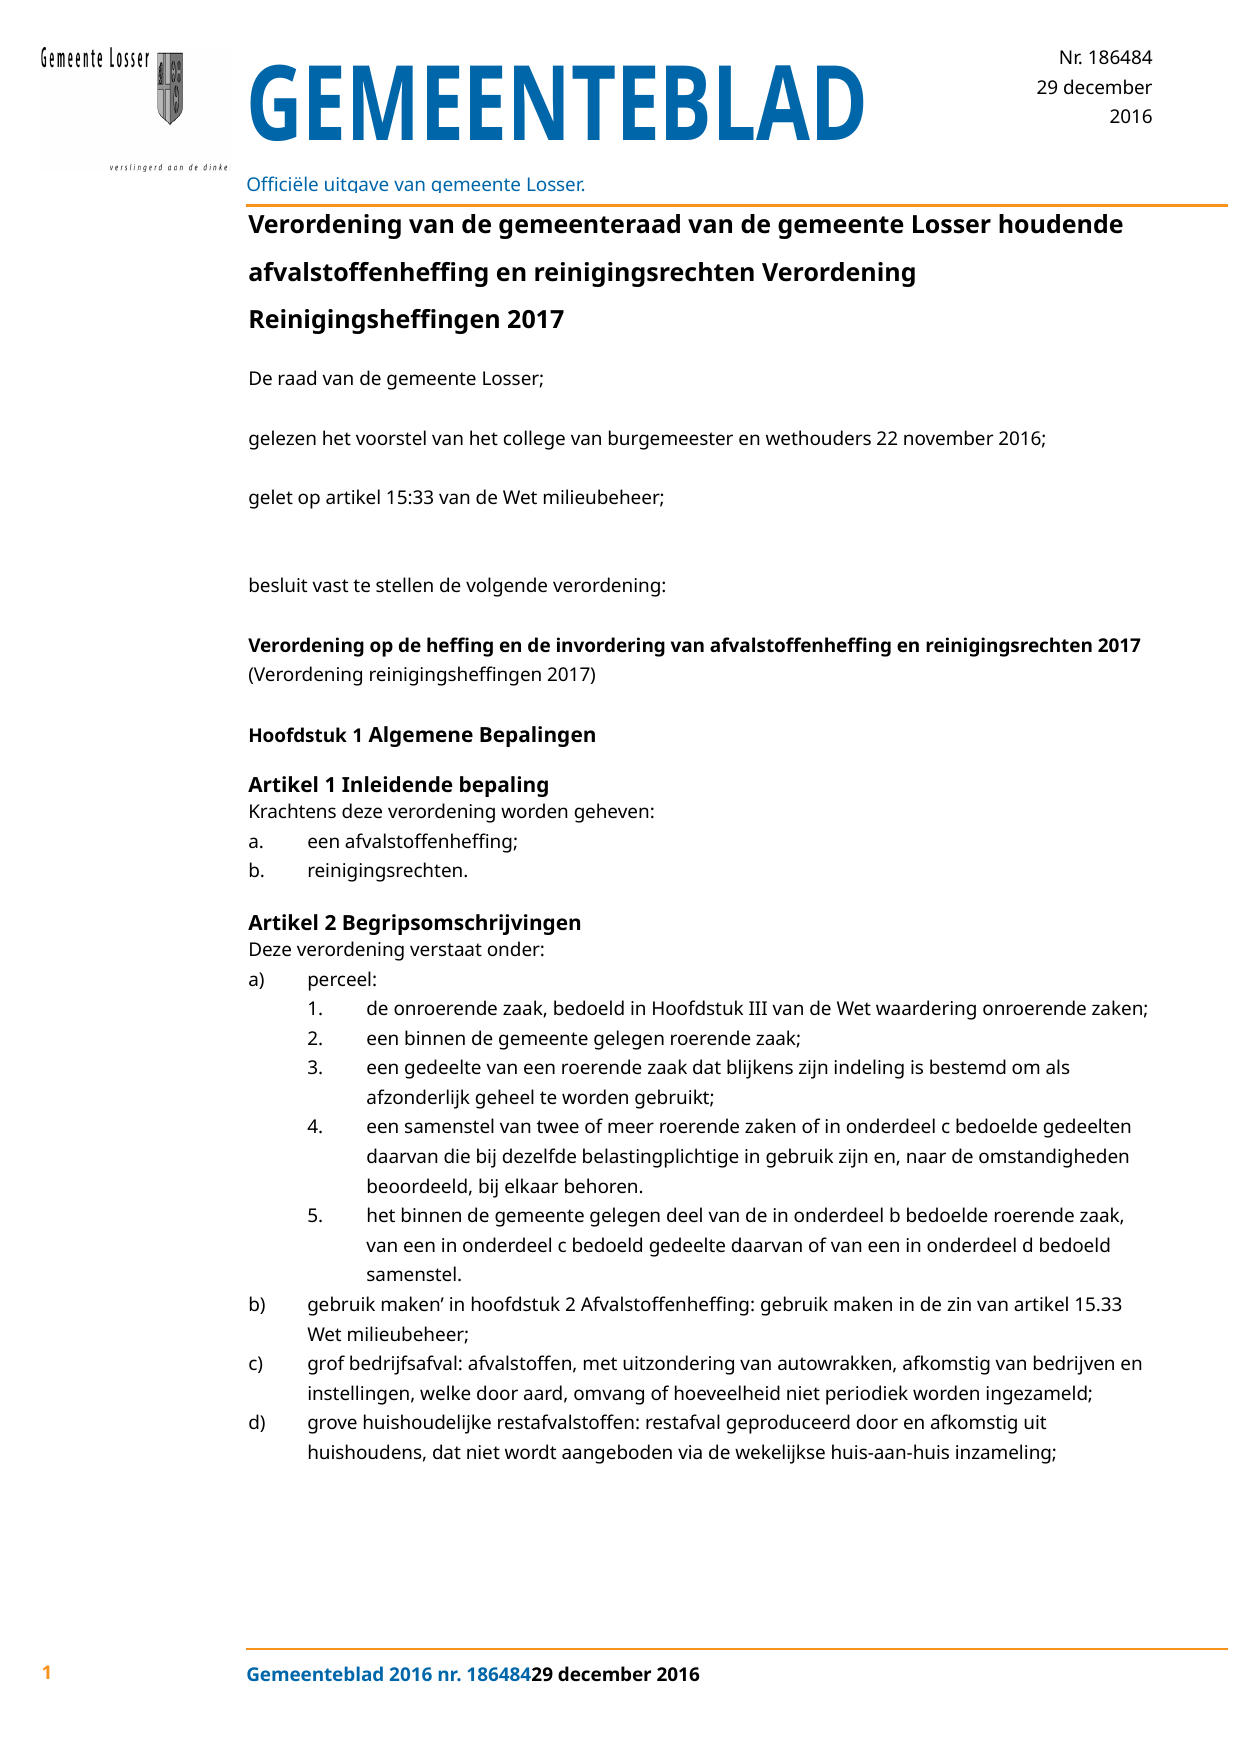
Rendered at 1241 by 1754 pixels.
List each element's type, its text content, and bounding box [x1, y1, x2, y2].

list grof bedrijfsafval: afvalstoffen, met uitzondering van autowrakken, afkomstig van bedrijven en instellingen, welke door aard, omvang of hoeveelheid niet periodiek worden ingezameld; [248, 1350, 1152, 1406]
text gelet op artikel 15:33 van de Wet milieubeheer; [248, 484, 1152, 509]
list reinigingsrechten. [248, 857, 1152, 883]
text De raad van de gemeente Losser; [248, 366, 1152, 391]
text Artikel 1 Inleidende bepaling [248, 770, 1152, 798]
list grove huishoudelijke restafvalstoffen: restafval geproduceerd door en afkomstig uit huishoudens, dat niet wordt aangeboden via de wekelijkse huis-aan-huis inzameling; [248, 1409, 1152, 1465]
list een binnen de gemeente gelegen roerende zaak; [307, 1025, 1152, 1051]
text (Verordening reinigingsheffingen 2017) [248, 661, 1152, 687]
text Artikel 2 Begripsomschrijvingen [248, 908, 1152, 936]
list een gedeelte van een roerende zaak dat blijkens zijn indeling is bestemd om als afzonderlijk geheel te worden gebruikt; [307, 1054, 1152, 1110]
text Verordening van de gemeenteraad van de gemeente Losser houdende afvalstoffenheffing en reinigingsrechten Verordening Reinigingsheffingen 2017 [248, 207, 1152, 336]
picture [41, 47, 231, 172]
text Krachtens deze verordening worden geheven: [248, 798, 1152, 824]
text Deze verordening verstaat onder: [248, 936, 1152, 962]
text gelezen het voorstel van het college van burgemeester en wethouders 22 november 2016; [248, 425, 1152, 450]
text Verordening op de heffing en de invordering van afvalstoffenheffing en reinigingsrechten 2017 [248, 632, 1152, 657]
text besluit vast te stellen de volgende verordening: [248, 573, 1152, 598]
list een afvalstoffenheffing; [248, 828, 1152, 853]
list perceel: [248, 966, 1152, 992]
list gebruik maken’ in hoofdstuk 2 Afvalstoffenheffing: gebruik maken in de zin van artikel 15.33 Wet milieubeheer; [248, 1291, 1152, 1347]
list de onroerende zaak, bedoeld in Hoofdstuk III van de Wet waardering onroerende zaken; [307, 995, 1152, 1021]
list een samenstel van twee of meer roerende zaken of in onderdeel c bedoelde gedeelten daarvan die bij dezelfde belastingplichtige in gebruik zijn en, naar de omstandigheden beoordeeld, bij elkaar behoren. [307, 1114, 1152, 1199]
text Hoofdstuk 1 Algemene Bepalingen [248, 721, 1152, 749]
list het binnen de gemeente gelegen deel van de in onderdeel b bedoelde roerende zaak, van een in onderdeel c bedoeld gedeelte daarvan of van een in onderdeel d bedoeld samenstel. [307, 1202, 1152, 1287]
